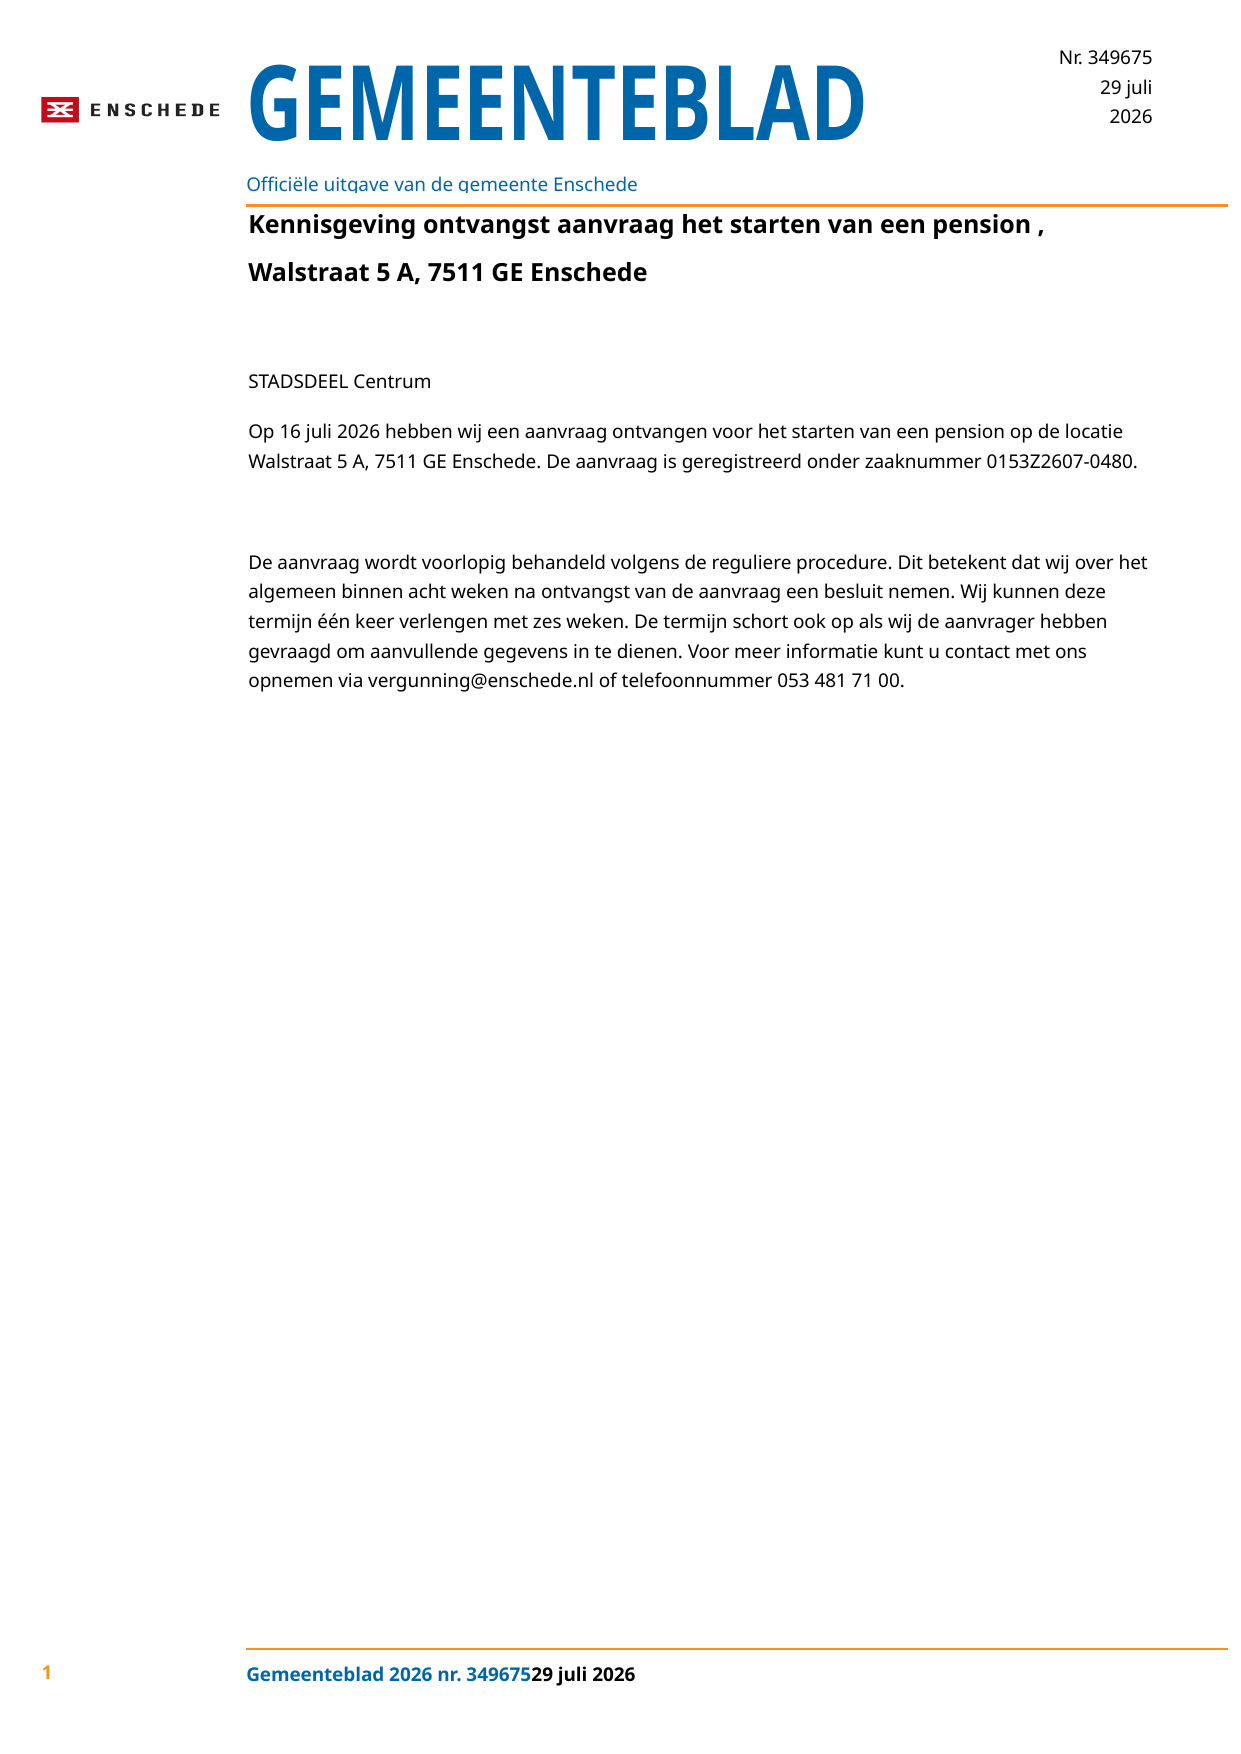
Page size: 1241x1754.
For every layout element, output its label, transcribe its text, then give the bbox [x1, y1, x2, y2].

text Kennisgeving ontvangst aanvraag het starten van een pension , Walstraat 5 A, 7511 GE Enschede [248, 207, 1152, 288]
picture [41, 47, 231, 172]
text Op 16 juli 2026 hebben wij een aanvraag ontvangen voor het starten van een pension op de locatie Walstraat 5 A, 7511 GE Enschede. De aanvraag is geregistreerd onder zaaknummer 0153Z2607-0480. [248, 419, 1152, 474]
text STADSDEEL Centrum [248, 368, 1152, 394]
text De aanvraag wordt voorlopig behandeld volgens de reguliere procedure. Dit betekent dat wij over het algemeen binnen acht weken na ontvangst van de aanvraag een besluit nemen. Wij kunnen deze termijn één keer verlengen met zes weken. De termijn schort ook op als wij de aanvrager hebben gevraagd om aanvullende gegevens in te dienen. Voor meer informatie kunt u contact met ons opnemen via vergunning@enschede.nl of telefoonnummer 053 481 71 00. [248, 549, 1152, 693]
